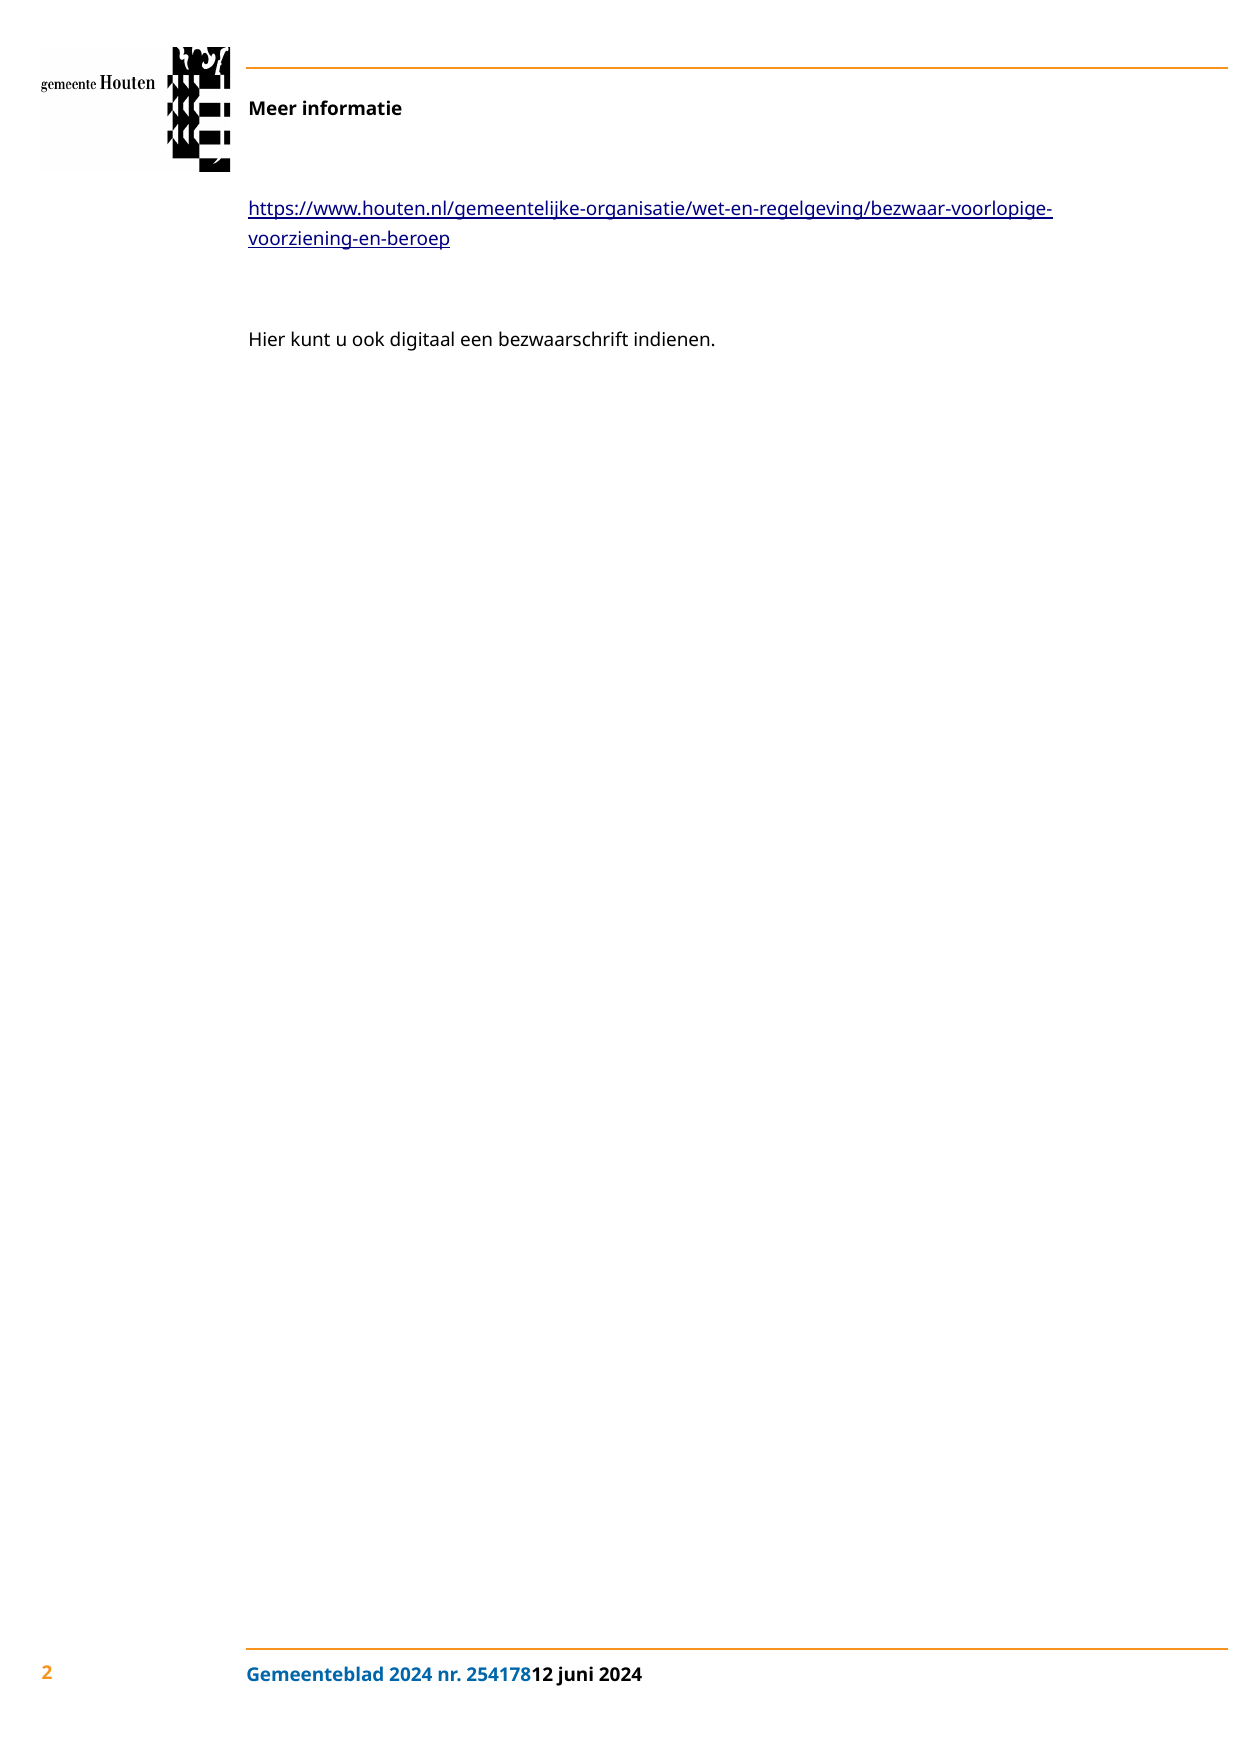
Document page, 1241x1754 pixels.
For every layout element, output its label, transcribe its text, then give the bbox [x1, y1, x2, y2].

text Meer informatie [248, 95, 1152, 121]
text Hier kunt u ook digitaal een bezwaarschrift indienen. [248, 326, 1152, 352]
picture [41, 47, 231, 172]
text https://www.houten.nl/gemeentelijke-organisatie/wet-en-regelgeving/bezwaar-voorlopige-voorziening-en-beroep [248, 196, 1152, 251]
